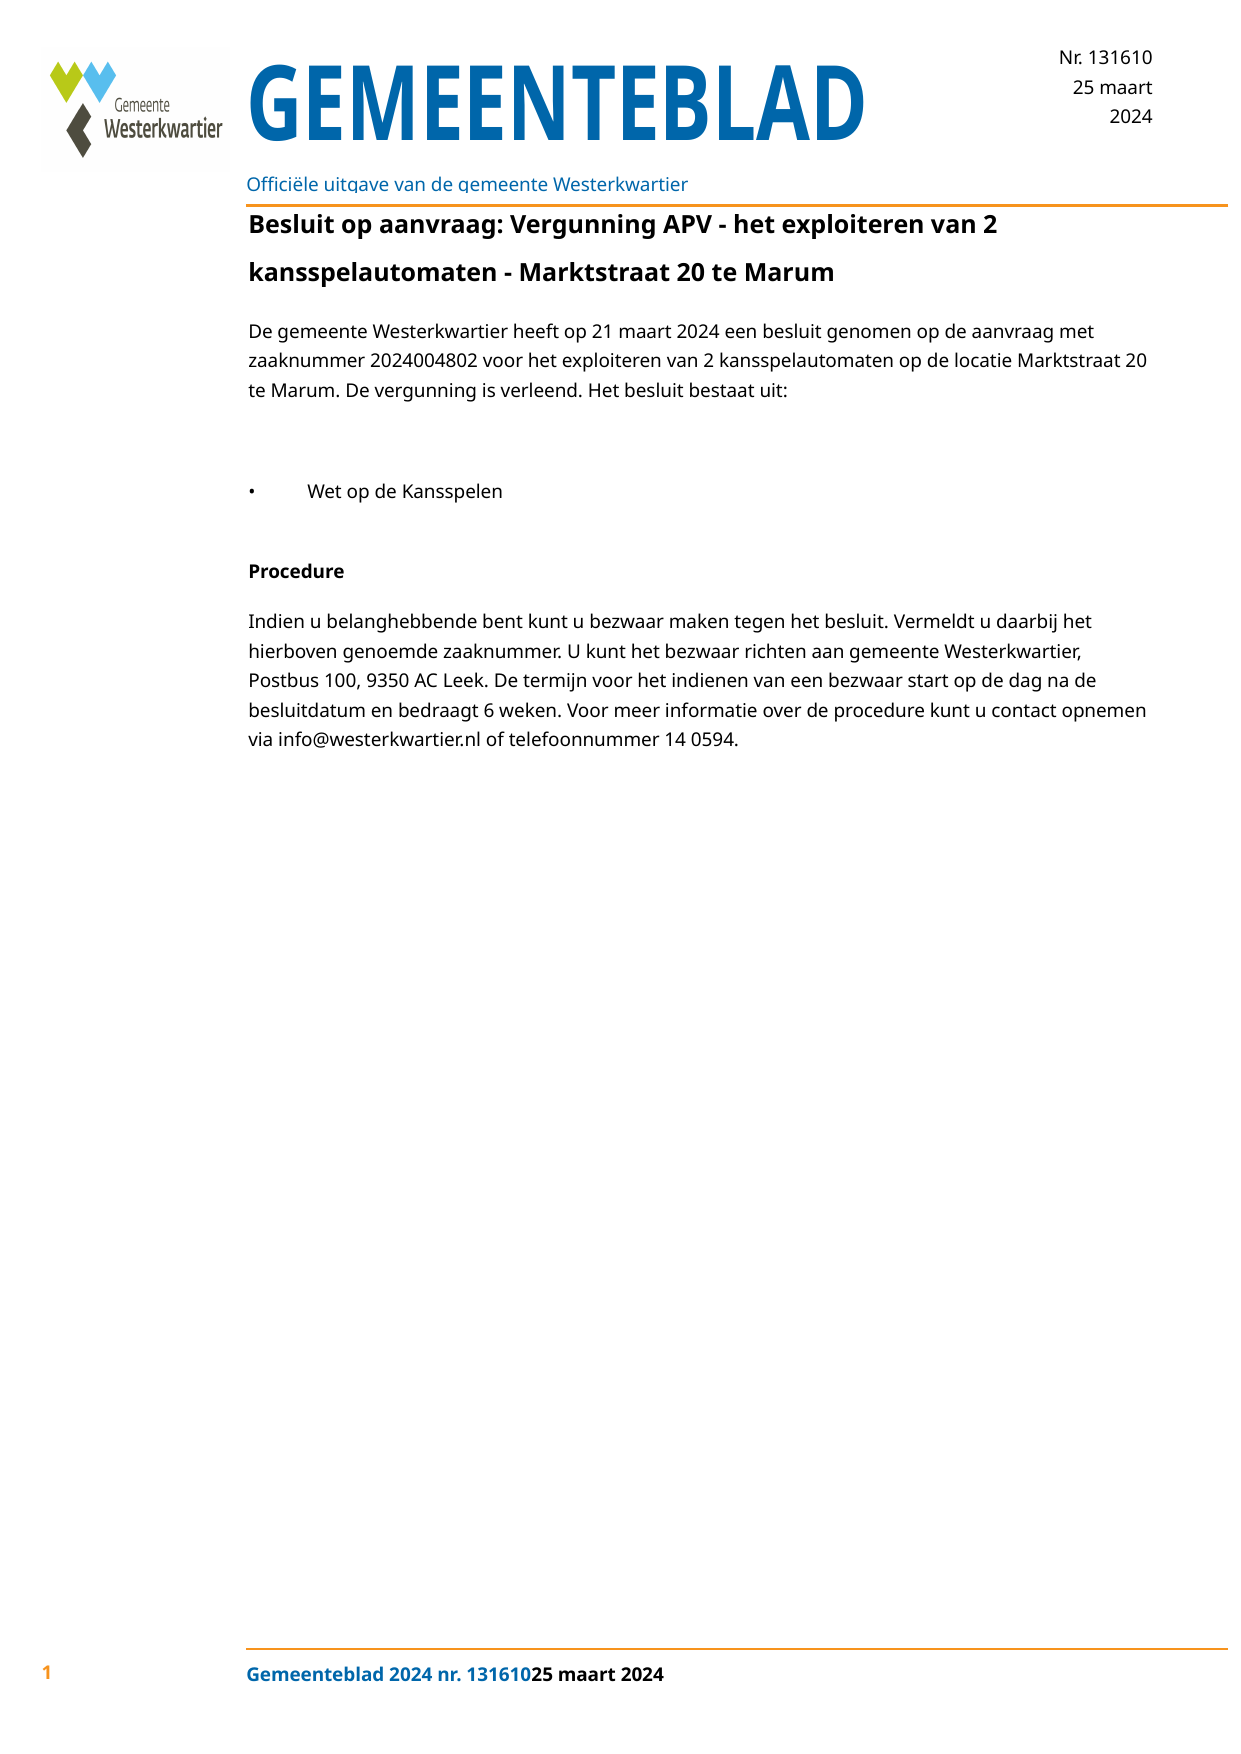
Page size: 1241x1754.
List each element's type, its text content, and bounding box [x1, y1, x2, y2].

text Indien u belanghebbende bent kunt u bezwaar maken tegen het besluit. Vermeldt u daarbij het hierboven genoemde zaaknummer. U kunt het bezwaar richten aan gemeente Westerkwartier, Postbus 100, 9350 AC Leek. De termijn voor het indienen van een bezwaar start op de dag na de besluitdatum en bedraagt 6 weken. Voor meer informatie over de procedure kunt u contact opnemen via info@westerkwartier.nl of telefoonnummer 14 0594. [248, 608, 1152, 752]
list Wet op de Kansspelen [248, 478, 1152, 504]
text Besluit op aanvraag: Vergunning APV - het exploiteren van 2 kansspelautomaten - Marktstraat 20 te Marum [248, 207, 1152, 288]
picture [41, 47, 231, 172]
text De gemeente Westerkwartier heeft op 21 maart 2024 een besluit genomen op de aanvraag met zaaknummer 2024004802 voor het exploiteren van 2 kansspelautomaten op de locatie Marktstraat 20 te Marum. De vergunning is verleend. Het besluit bestaat uit: [248, 318, 1152, 403]
text Procedure [248, 558, 1152, 584]
